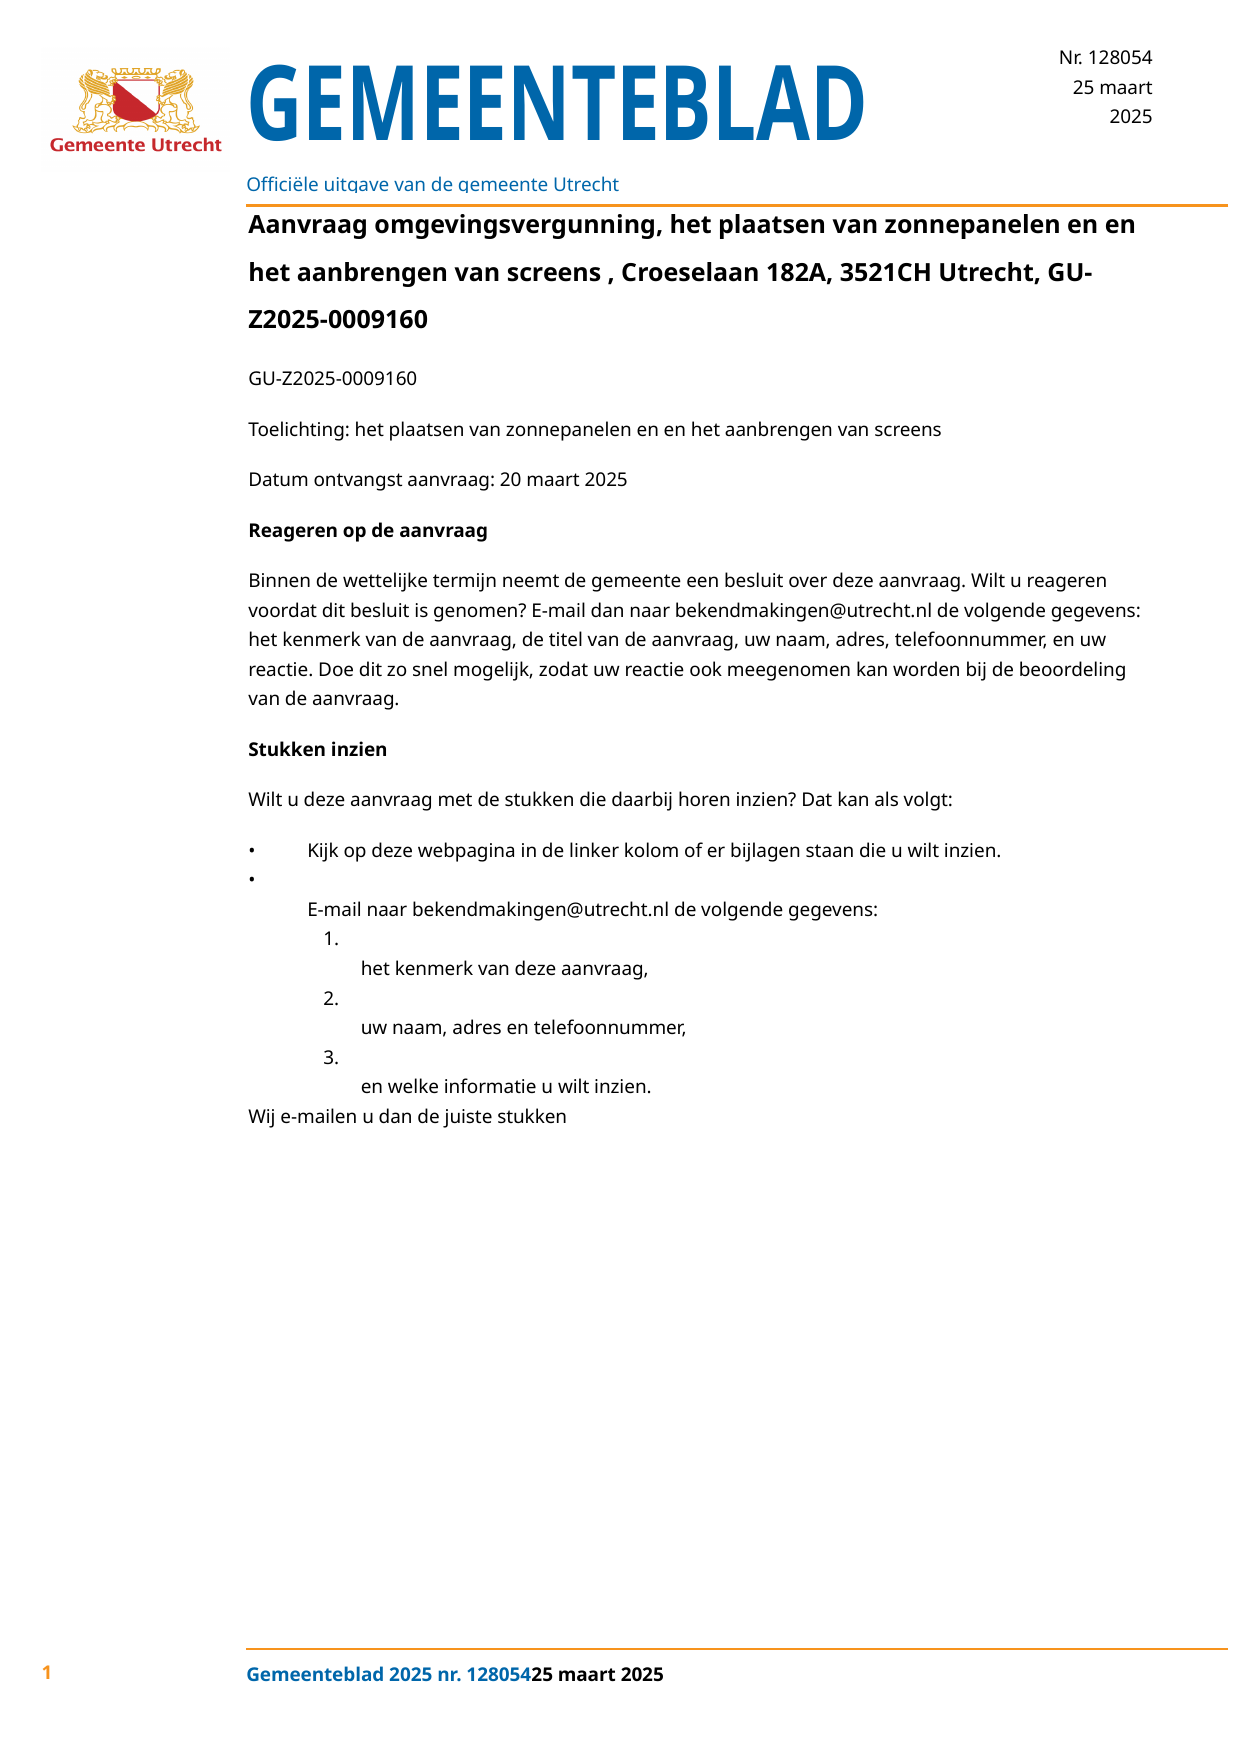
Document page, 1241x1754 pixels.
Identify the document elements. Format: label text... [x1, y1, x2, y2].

list en welke informatie u wilt inzien. [323, 1073, 1152, 1099]
text Binnen de wettelijke termijn neemt de gemeente een besluit over deze aanvraag. Wilt u reageren voordat dit besluit is genomen? E-mail dan naar bekendmakingen@utrecht.nl de volgende gegevens: het kenmerk van de aanvraag, de titel van de aanvraag, uw naam, adres, telefoonnummer, en uw reactie. Doe dit zo snel mogelijk, zodat uw reactie ook meegenomen kan worden bij de beoordeling van de aanvraag. [248, 567, 1152, 711]
list het kenmerk van deze aanvraag, [323, 955, 1152, 981]
list uw naam, adres en telefoonnummer, [323, 1014, 1152, 1040]
text GU-Z2025-0009160 [248, 366, 1152, 391]
text Aanvraag omgevingsvergunning, het plaatsen van zonnepanelen en en het aanbrengen van screens , Croeselaan 182A, 3521CH Utrecht, GU-Z2025-0009160 [248, 207, 1152, 336]
text Reageren op de aanvraag [248, 517, 1152, 542]
text Stukken inzien [248, 736, 1152, 762]
list Kijk op deze webpagina in de linker kolom of er bijlagen staan die u wilt inzien. [248, 837, 1152, 862]
picture [41, 47, 231, 172]
list E-mail naar bekendmakingen@utrecht.nl de volgende gegevens: [248, 896, 1152, 922]
text Wilt u deze aanvraag met de stukken die daarbij horen inzien? Dat kan als volgt: [248, 786, 1152, 812]
text Toelichting: het plaatsen van zonnepanelen en en het aanbrengen van screens [248, 416, 1152, 442]
text Wij e-mailen u dan de juiste stukken [248, 1103, 1152, 1129]
text Datum ontvangst aanvraag: 20 maart 2025 [248, 466, 1152, 492]
